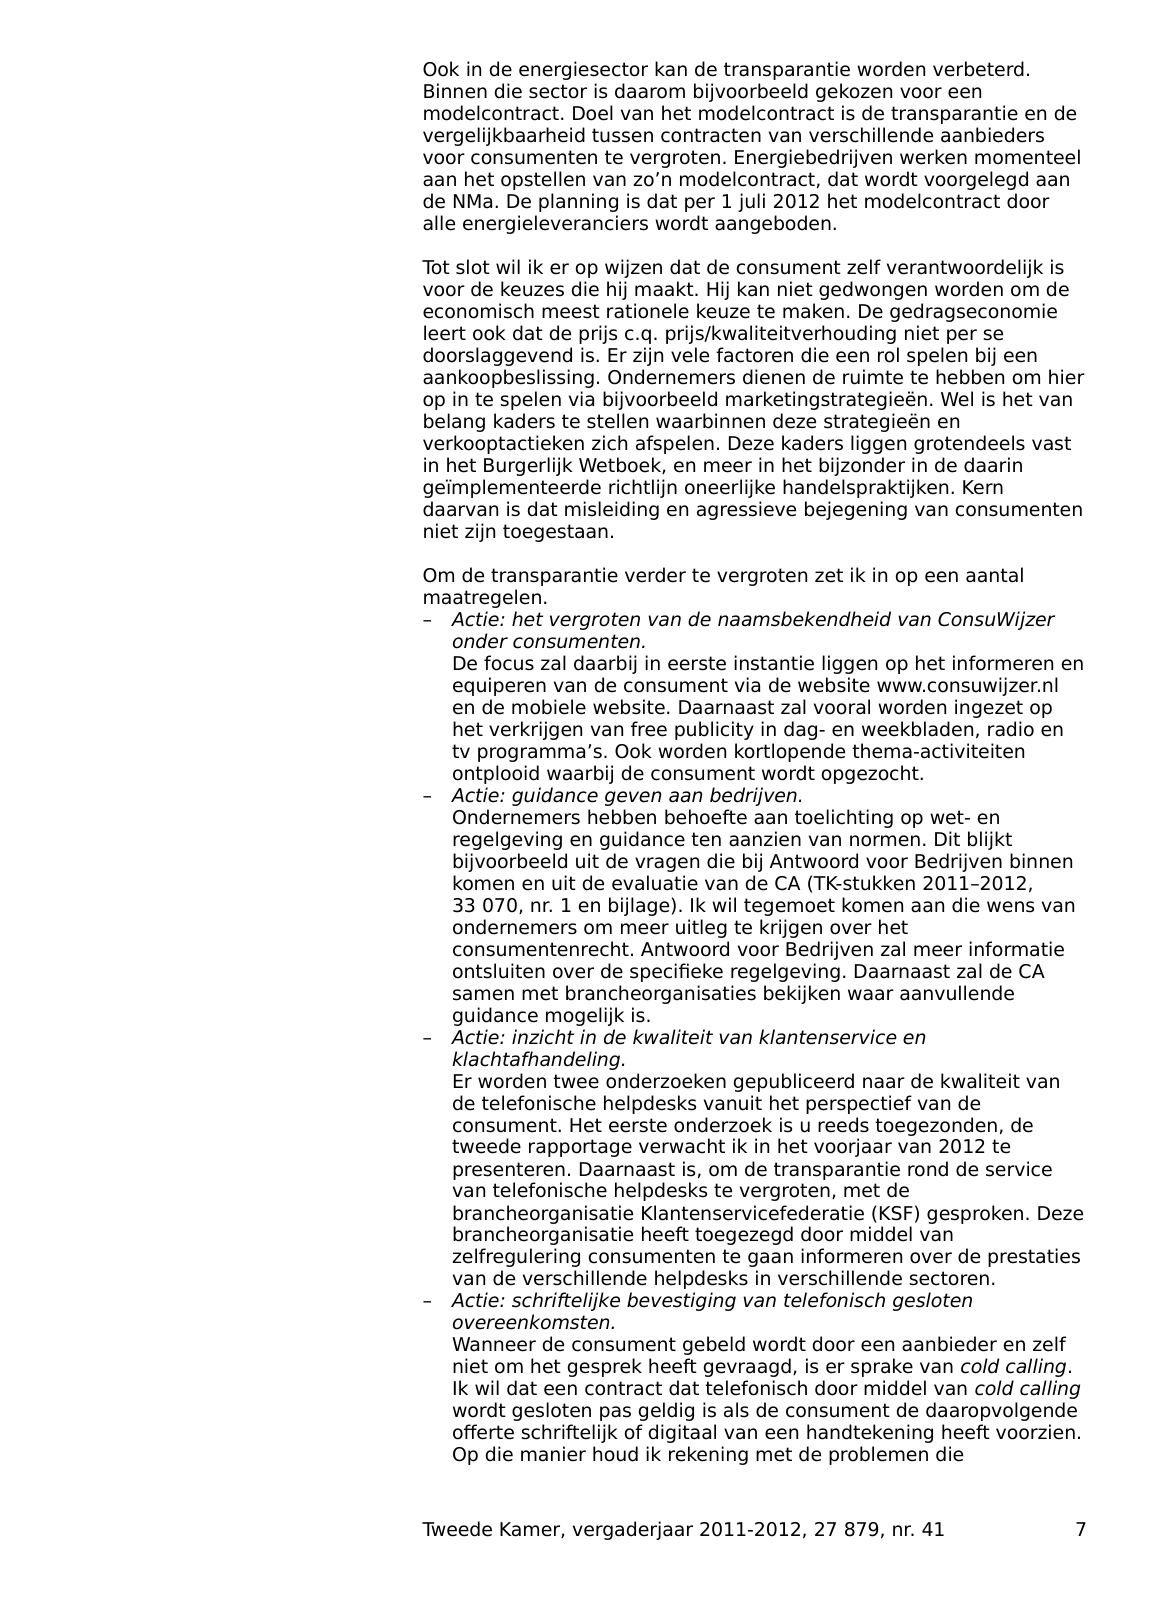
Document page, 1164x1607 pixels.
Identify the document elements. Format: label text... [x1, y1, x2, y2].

text Tot slot wil ik er op wijzen dat de consument zelf verantwoordelijk is voor de keuzes die hij maakt. Hij kan niet gedwongen worden om de economisch meest rationele keuze te maken. De gedragseconomie leert ook dat de prijs c.q. prijs/kwaliteitverhouding niet per se doorslaggevend is. Er zijn vele factoren die een rol spelen bij een aankoopbeslissing. Ondernemers dienen de ruimte te hebben om hier op in te spelen via bijvoorbeeld marketingstrategieën. Wel is het van belang kaders te stellen waarbinnen deze strategieën en verkooptactieken zich afspelen. Deze kaders liggen grotendeels vast in het Burgerlijk Wetboek, en meer in het bijzonder in de daarin geïmplementeerde richtlijn oneerlijke handelspraktijken. Kern daarvan is dat misleiding en agressieve bejegening van consumenten niet zijn toegestaan. [422, 257, 1087, 543]
text Ook in de energiesector kan de transparantie worden verbeterd. Binnen die sector is daarom bijvoorbeeld gekozen voor een modelcontract. Doel van het modelcontract is de transparantie en de vergelijkbaarheid tussen contracten van verschillende aanbieders voor consumenten te vergroten. Energiebedrijven werken momenteel aan het opstellen van zo’n modelcontract, dat wordt voorgelegd aan de NMa. De planning is dat per 1 juli 2012 het modelcontract door alle energieleveranciers wordt aangeboden. [422, 59, 1087, 235]
text – Actie: inzicht in de kwaliteit van klantenservice en klachtafhandeling. [422, 1027, 1087, 1071]
text Er worden twee onderzoeken gepubliceerd naar de kwaliteit van de telefonische helpdesks vanuit het perspectief van de consument. Het eerste onderzoek is u reeds toegezonden, de tweede rapportage verwacht ik in het voorjaar van 2012 te presenteren. Daarnaast is, om de transparantie rond de service van telefonische helpdesks te vergroten, met de brancheorganisatie Klantenservicefederatie (KSF) gesproken. Deze brancheorganisatie heeft toegezegd door middel van zelfregulering consumenten te gaan informeren over de prestaties van de verschillende helpdesks in verschillende sectoren. [452, 1071, 1087, 1290]
text – Actie: guidance geven aan bedrijven. [422, 785, 1087, 807]
text – Actie: schriftelijke bevestiging van telefonisch gesloten overeenkomsten. [422, 1290, 1087, 1334]
text Om de transparantie verder te vergroten zet ik in op een aantal maatregelen. [422, 565, 1087, 609]
text Ondernemers hebben behoefte aan toelichting op wet- en regelgeving en guidance ten aanzien van normen. Dit blijkt bijvoorbeeld uit de vragen die bij Antwoord voor Bedrijven binnen komen en uit de evaluatie van de CA (TK-stukken 2011–2012, 33 070, nr. 1 en bijlage). Ik wil tegemoet komen aan die wens van ondernemers om meer uitleg te krijgen over het consumentenrecht. Antwoord voor Bedrijven zal meer informatie ontsluiten over de specifieke regelgeving. Daarnaast zal de CA samen met brancheorganisaties bekijken waar aanvullende guidance mogelijk is. [452, 807, 1087, 1027]
text – Actie: het vergroten van de naamsbekendheid van ConsuWijzer onder consumenten. [422, 609, 1087, 653]
text Wanneer de consument gebeld wordt door een aanbieder en zelf niet om het gesprek heeft gevraagd, is er sprake van cold calling. Ik wil dat een contract dat telefonisch door middel van cold calling wordt gesloten pas geldig is als de consument de daaropvolgende offerte schriftelijk of digitaal van een handtekening heeft voorzien. Op die manier houd ik rekening met de problemen die [452, 1334, 1087, 1466]
text De focus zal daarbij in eerste instantie liggen op het informeren en equiperen van de consument via de website www.consuwijzer.nl en de mobiele website. Daarnaast zal vooral worden ingezet op het verkrijgen van free publicity in dag- en weekbladen, radio en tv programma’s. Ook worden kortlopende thema-activiteiten ontplooid waarbij de consument wordt opgezocht. [452, 653, 1087, 785]
